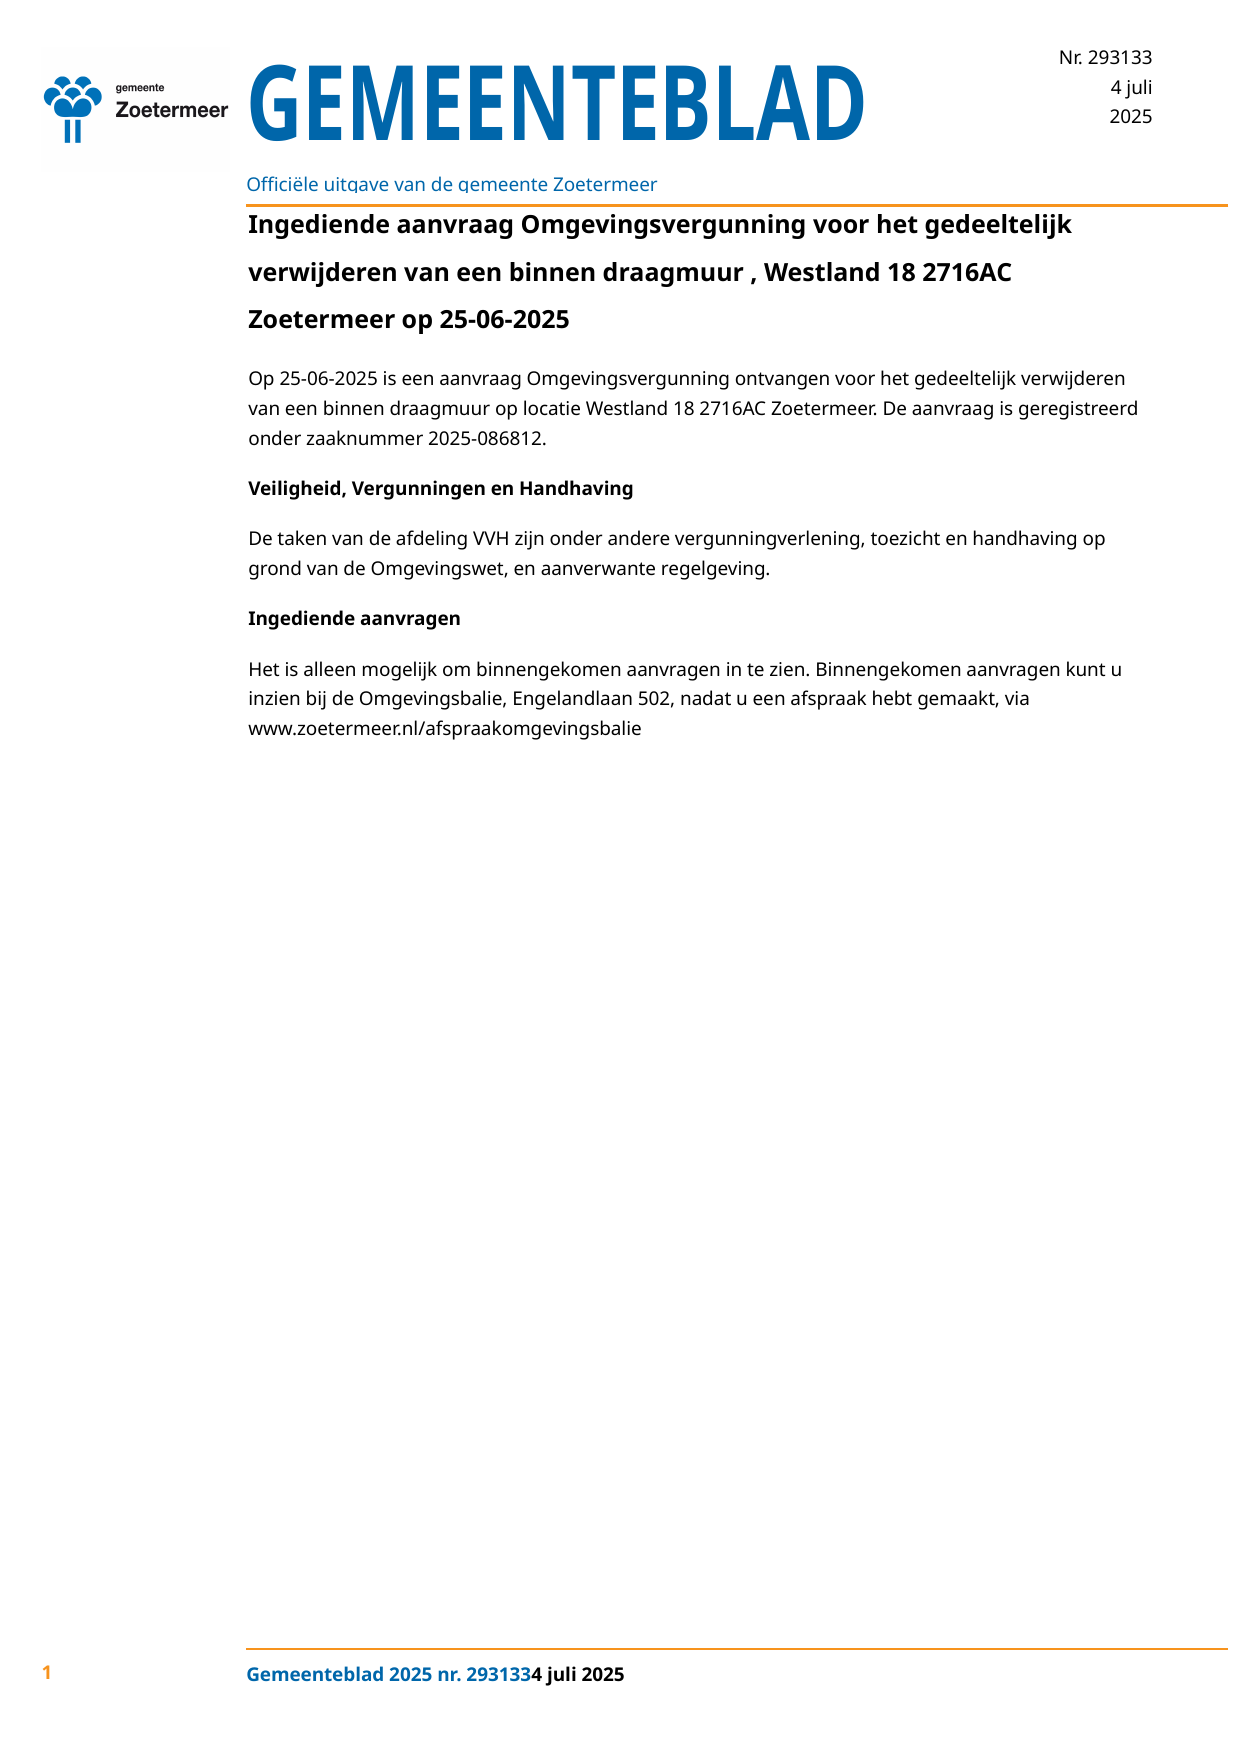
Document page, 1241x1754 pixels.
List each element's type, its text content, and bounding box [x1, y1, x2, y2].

text Ingediende aanvraag Omgevingsvergunning voor het gedeeltelijk verwijderen van een binnen draagmuur , Westland 18 2716AC Zoetermeer op 25-06-2025 [248, 207, 1152, 336]
text Het is alleen mogelijk om binnengekomen aanvragen in te zien. Binnengekomen aanvragen kunt u inzien bij de Omgevingsbalie, Engelandlaan 502, nadat u een afspraak hebt gemaakt, via www.zoetermeer.nl/afspraakomgevingsbalie [248, 656, 1152, 741]
text De taken van de afdeling VVH zijn onder andere vergunningverlening, toezicht en handhaving op grond van de Omgevingswet, en aanverwante regelgeving. [248, 526, 1152, 581]
text Ingediende aanvragen [248, 606, 1152, 631]
text Op 25-06-2025 is een aanvraag Omgevingsvergunning ontvangen voor het gedeeltelijk verwijderen van een binnen draagmuur op locatie Westland 18 2716AC Zoetermeer. De aanvraag is geregistreerd onder zaaknummer 2025-086812. [248, 366, 1152, 450]
picture [41, 47, 231, 172]
text Veiligheid, Vergunningen en Handhaving [248, 475, 1152, 501]
